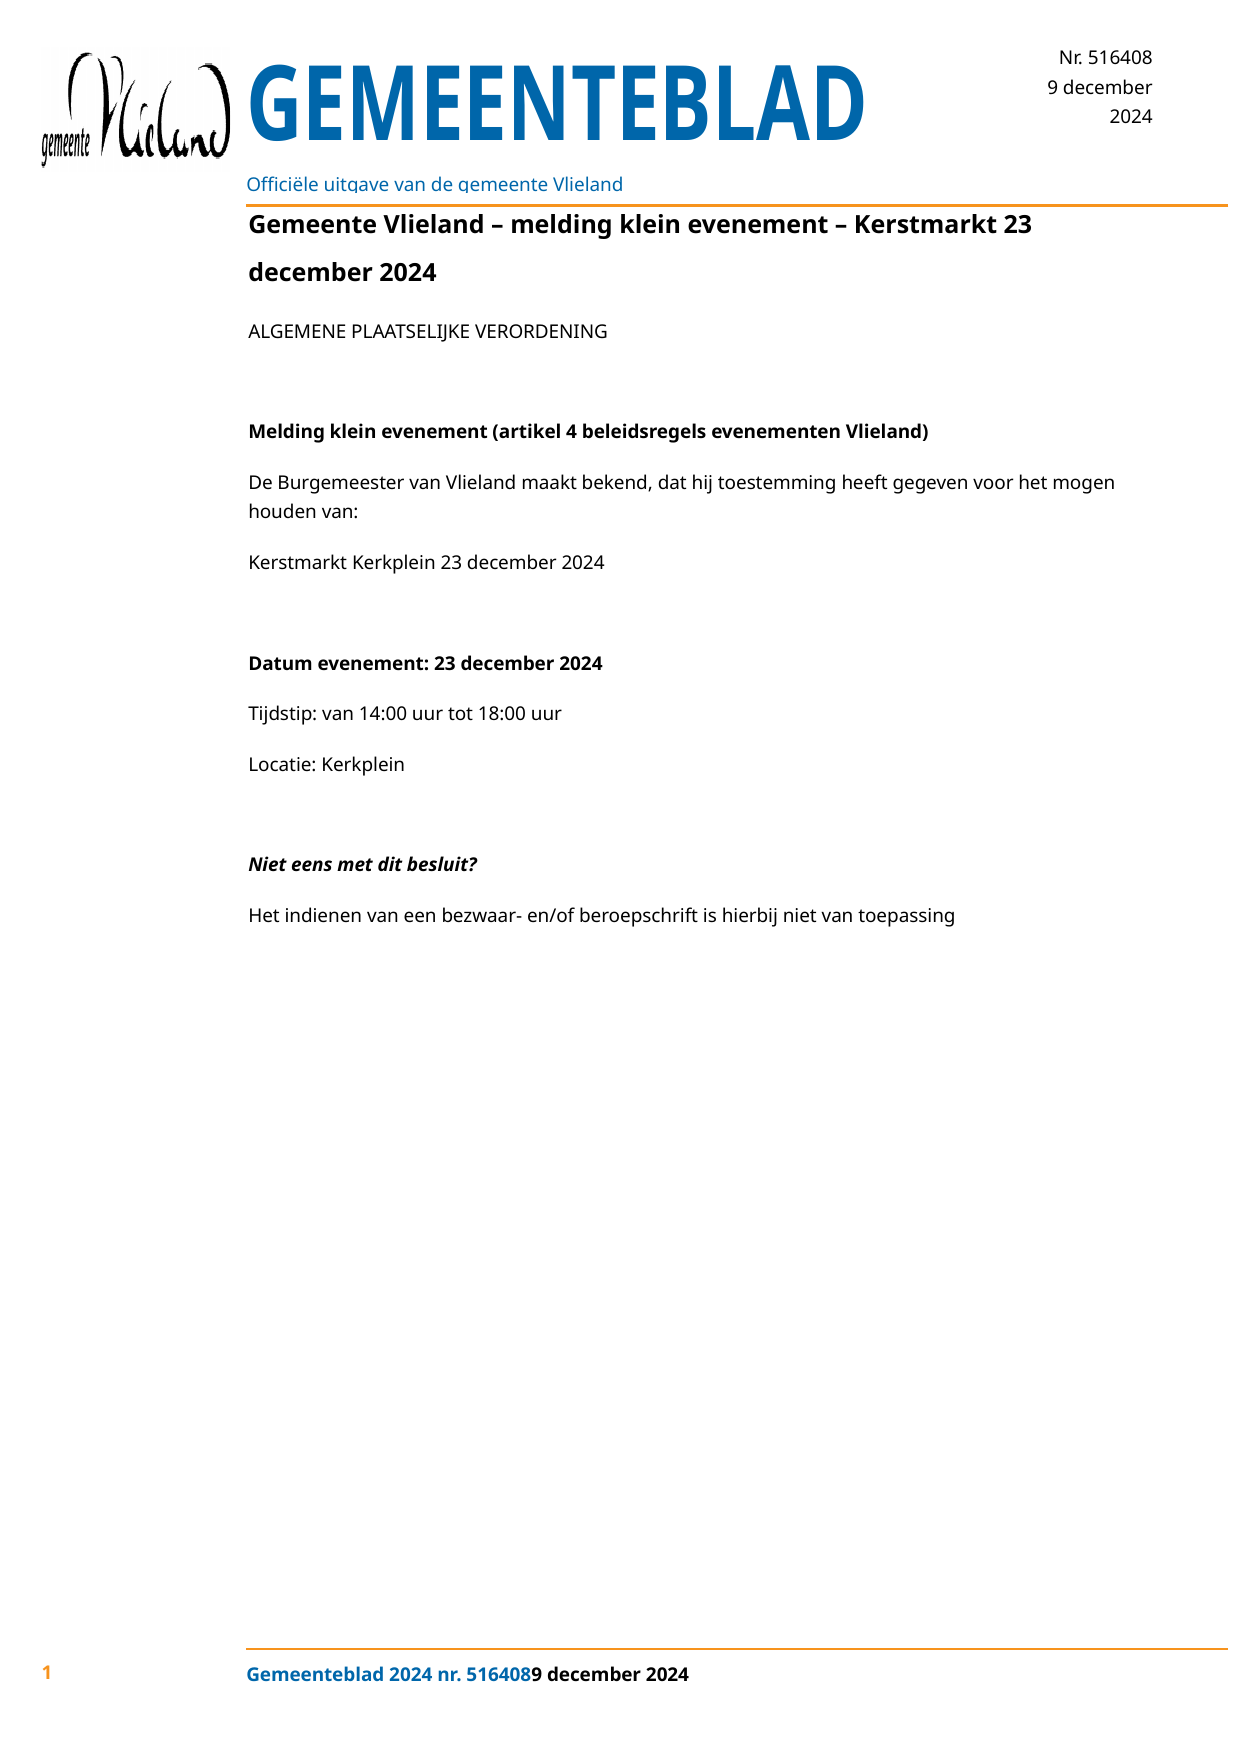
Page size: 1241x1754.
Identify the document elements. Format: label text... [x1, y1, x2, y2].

text Kerstmarkt Kerkplein 23 december 2024 [248, 549, 1152, 575]
text Gemeente Vlieland – melding klein evenement – Kerstmarkt 23 december 2024 [248, 207, 1152, 288]
text Tijdstip: van 14:00 uur tot 18:00 uur [248, 700, 1152, 726]
text ALGEMENE PLAATSELIJKE VERORDENING [248, 318, 1152, 344]
text Niet eens met dit besluit? [248, 852, 1152, 877]
text Datum evenement: 23 december 2024 [248, 650, 1152, 676]
text De Burgemeester van Vlieland maakt bekend, dat hij toestemming heeft gegeven voor het mogen houden van: [248, 469, 1152, 524]
text Melding klein evenement (artikel 4 beleidsregels evenementen Vlieland) [248, 419, 1152, 444]
text Locatie: Kerkplein [248, 751, 1152, 777]
text Het indienen van een bezwaar- en/of beroepschrift is hierbij niet van toepassing [248, 902, 1152, 928]
picture [41, 47, 231, 172]
